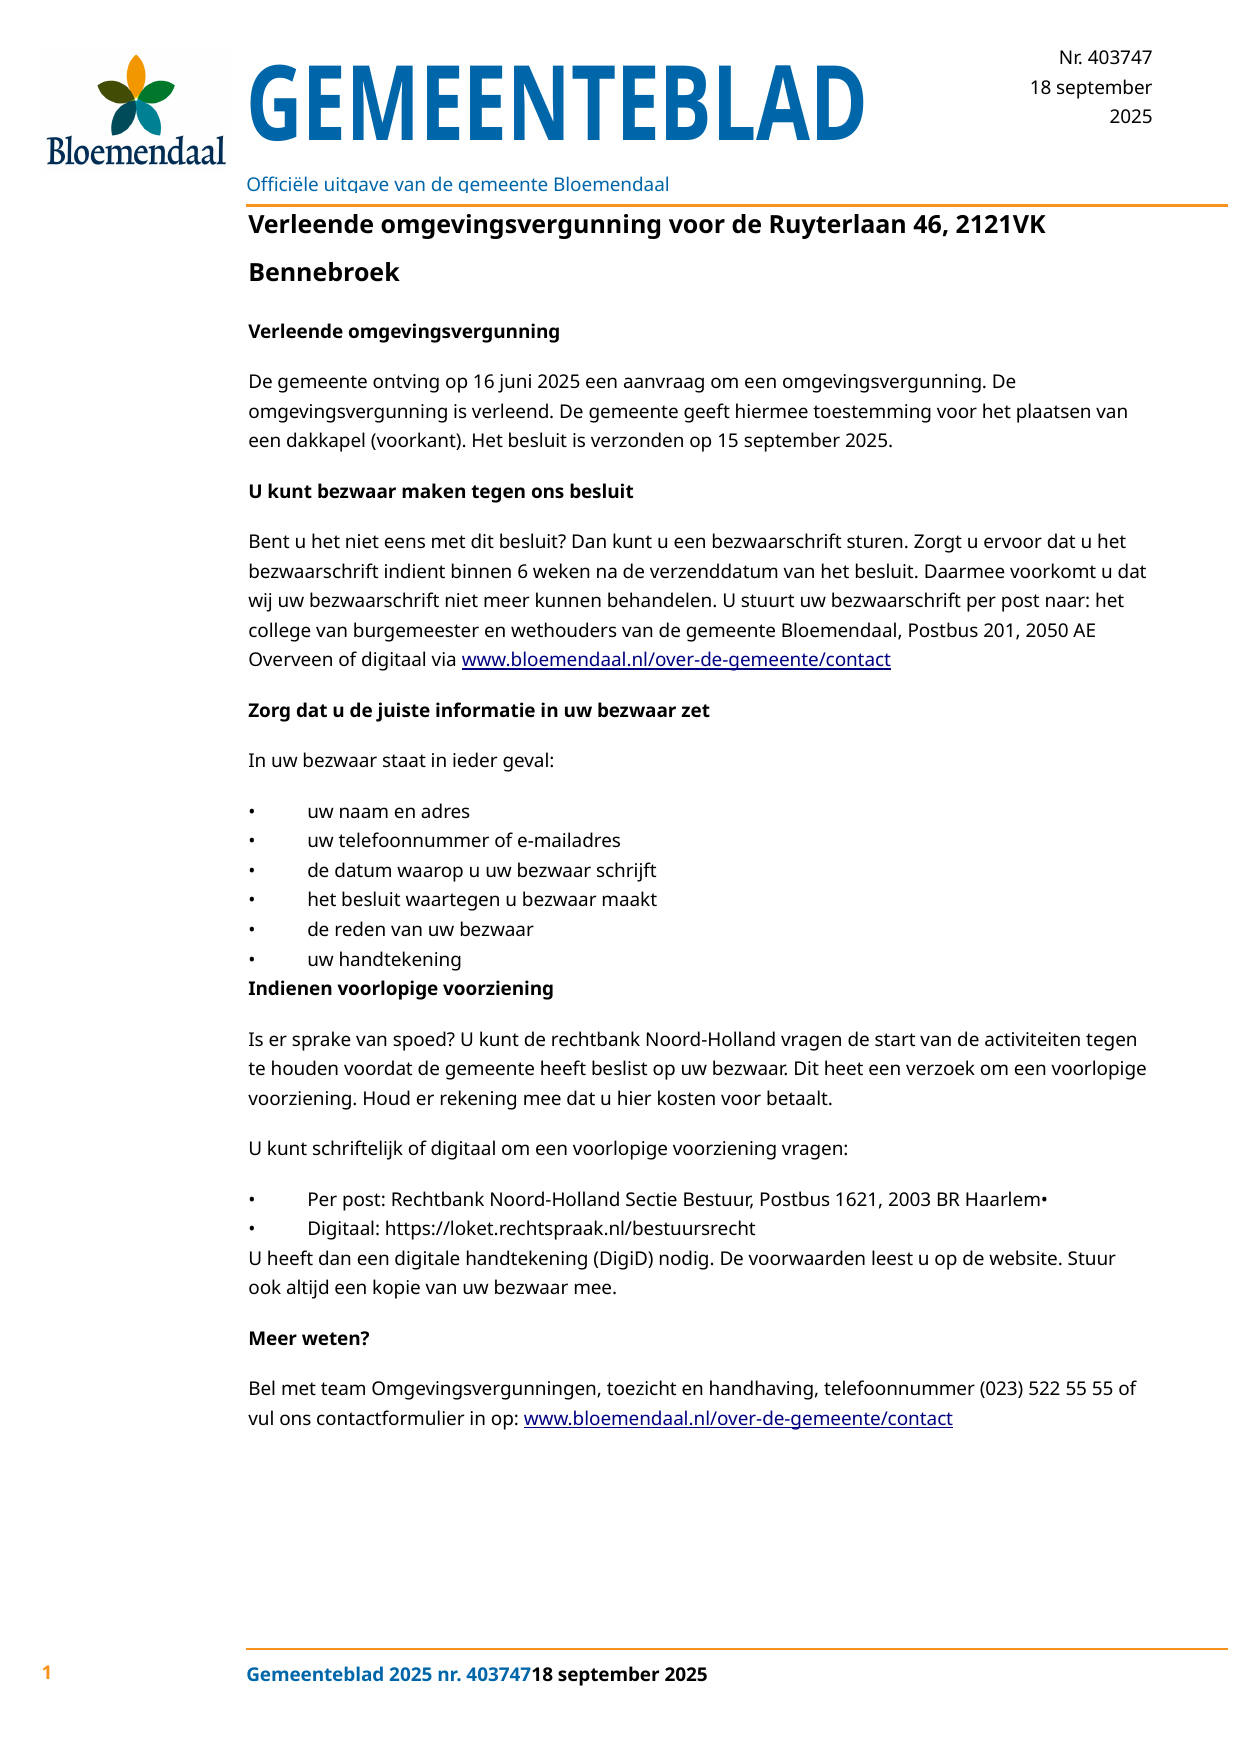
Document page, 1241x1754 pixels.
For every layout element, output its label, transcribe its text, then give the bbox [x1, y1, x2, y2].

list Digitaal: https://loket.rechtspraak.nl/bestuursrecht [248, 1215, 1152, 1241]
text Bel met team Omgevingsvergunningen, toezicht en handhaving, telefoonnummer (023) 522 55 55 of vul ons contactformulier in op: www.bloemendaal.nl/over-de-gemeente/contact [248, 1375, 1152, 1431]
list het besluit waartegen u bezwaar maakt [248, 887, 1152, 912]
text Zorg dat u de juiste informatie in uw bezwaar zet [248, 697, 1152, 723]
text Verleende omgevingsvergunning voor de Ruyterlaan 46, 2121VK Bennebroek [248, 207, 1152, 288]
list de reden van uw bezwaar [248, 916, 1152, 942]
text Is er sprake van spoed? U kunt de rechtbank Noord-Holland vragen de start van de activiteiten tegen te houden voordat de gemeente heeft beslist op uw bezwaar. Dit heet een verzoek om een voorlopige voorziening. Houd er rekening mee dat u hier kosten voor betaalt. [248, 1026, 1152, 1111]
text Indienen voorlopige voorziening [248, 975, 1152, 1001]
list uw telefoonnummer of e-mailadres [248, 827, 1152, 853]
list de datum waarop u uw bezwaar schrijft [248, 857, 1152, 883]
text Verleende omgevingsvergunning [248, 318, 1152, 344]
text Meer weten? [248, 1325, 1152, 1351]
list Per post: Rechtbank Noord-Holland Sectie Bestuur, Postbus 1621, 2003 BR Haarlem• [248, 1186, 1152, 1212]
list uw naam en adres [248, 798, 1152, 824]
picture [41, 47, 231, 172]
text In uw bezwaar staat in ieder geval: [248, 747, 1152, 773]
list uw handtekening [248, 946, 1152, 972]
text Bent u het niet eens met dit besluit? Dan kunt u een bezwaarschrift sturen. Zorgt u ervoor dat u het bezwaarschrift indient binnen 6 weken na de verzenddatum van het besluit. Daarmee voorkomt u dat wij uw bezwaarschrift niet meer kunnen behandelen. U stuurt uw bezwaarschrift per post naar: het college van burgemeester en wethouders van de gemeente Bloemendaal, Postbus 201, 2050 AE Overveen of digitaal via www.bloemendaal.nl/over-de-gemeente/contact [248, 528, 1152, 672]
text U kunt bezwaar maken tegen ons besluit [248, 478, 1152, 504]
text De gemeente ontving op 16 juni 2025 een aanvraag om een omgevingsvergunning. De omgevingsvergunning is verleend. De gemeente geeft hiermee toestemming voor het plaatsen van een dakkapel (voorkant). Het besluit is verzonden op 15 september 2025. [248, 368, 1152, 453]
text U heeft dan een digitale handtekening (DigiD) nodig. De voorwaarden leest u op de website. Stuur ook altijd een kopie van uw bezwaar mee. [248, 1245, 1152, 1300]
text U kunt schriftelijk of digitaal om een voorlopige voorziening vragen: [248, 1135, 1152, 1161]
